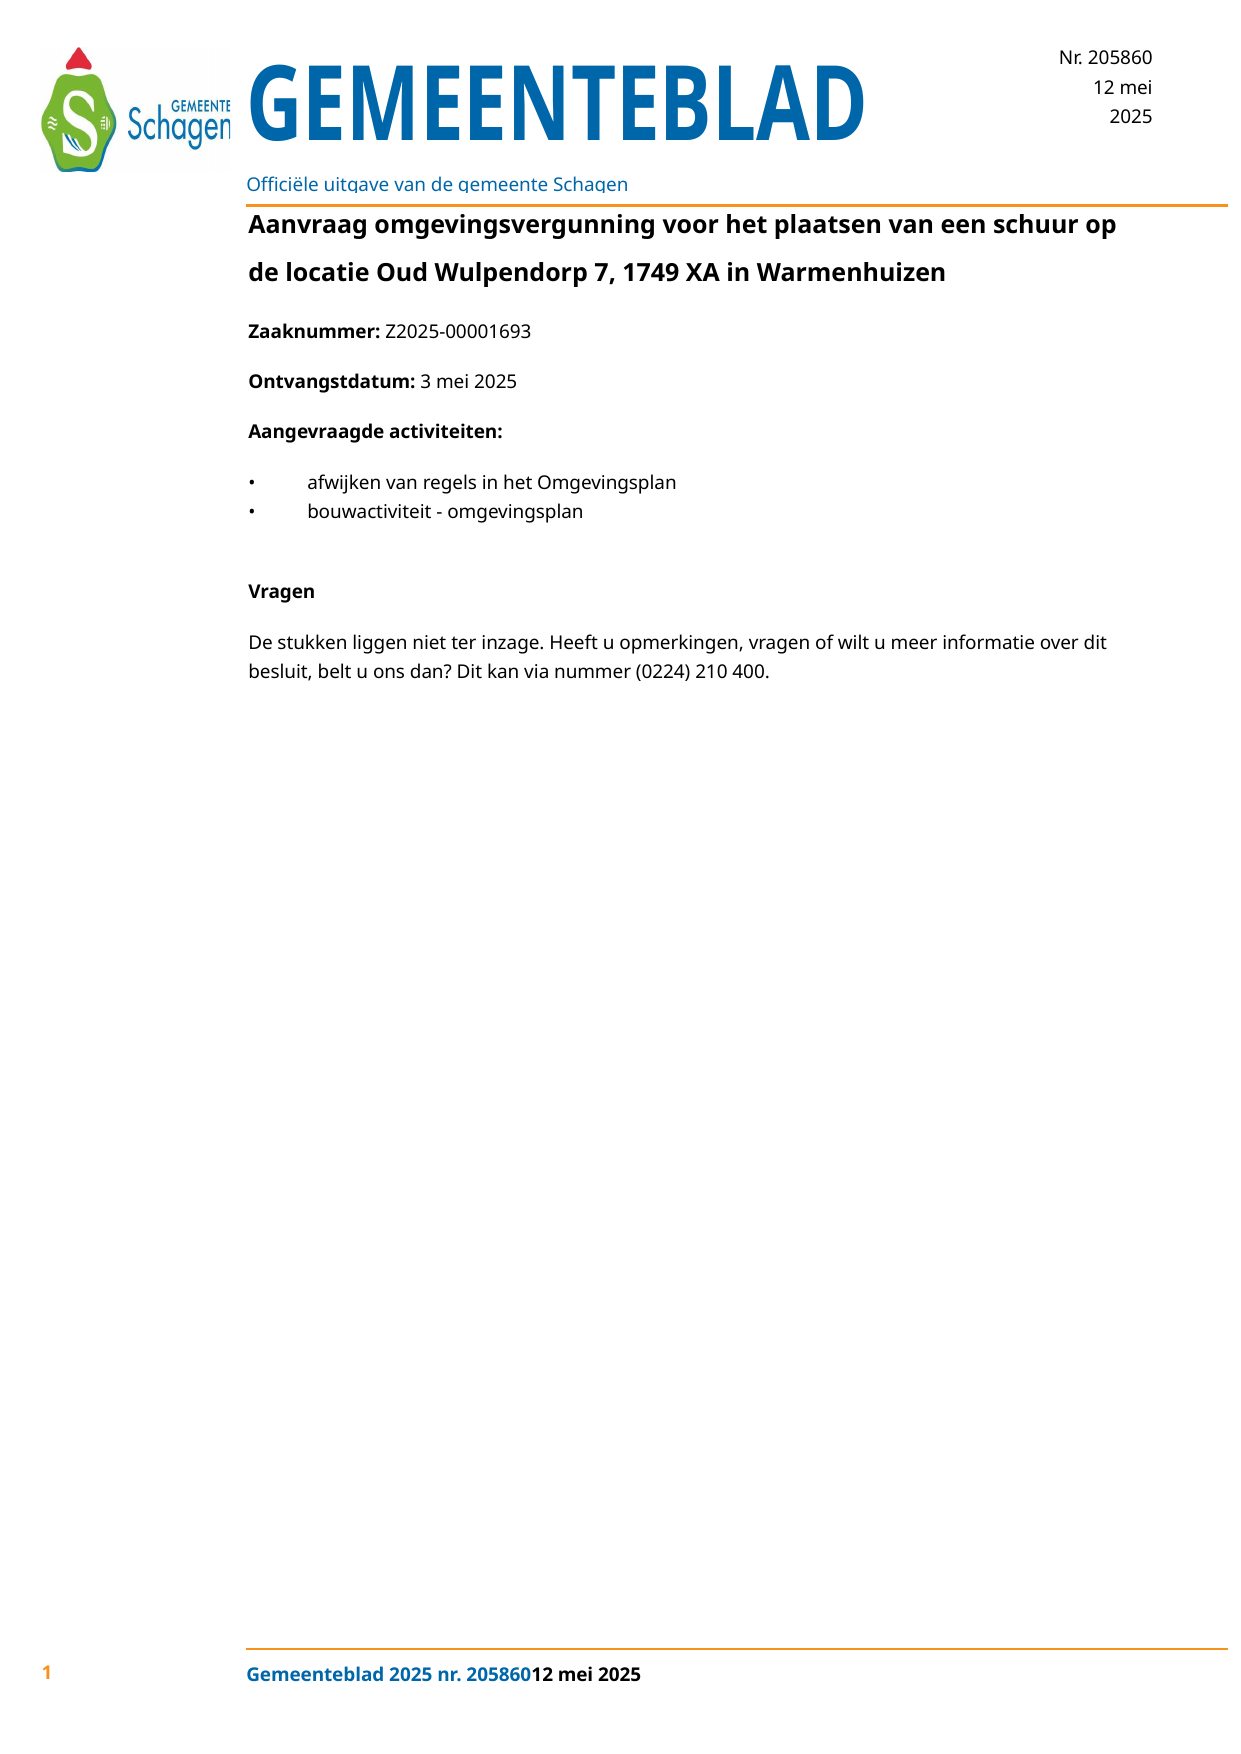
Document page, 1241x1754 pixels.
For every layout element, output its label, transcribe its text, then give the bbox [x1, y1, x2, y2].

text Ontvangstdatum: 3 mei 2025 [248, 368, 1152, 394]
text Zaaknummer: Z2025-00001693 [248, 318, 1152, 344]
text Aanvraag omgevingsvergunning voor het plaatsen van een schuur op de locatie Oud Wulpendorp 7, 1749 XA in Warmenhuizen [248, 207, 1152, 288]
picture [41, 47, 231, 172]
text De stukken liggen niet ter inzage. Heeft u opmerkingen, vragen of wilt u meer informatie over dit besluit, belt u ons dan? Dit kan via nummer (0224) 210 400. [248, 629, 1152, 684]
text Aangevraagde activiteiten: [248, 419, 1152, 444]
text Vragen [248, 579, 1152, 604]
list bouwactiviteit - omgevingsplan [248, 499, 1152, 524]
list afwijken van regels in het Omgevingsplan [248, 469, 1152, 495]
